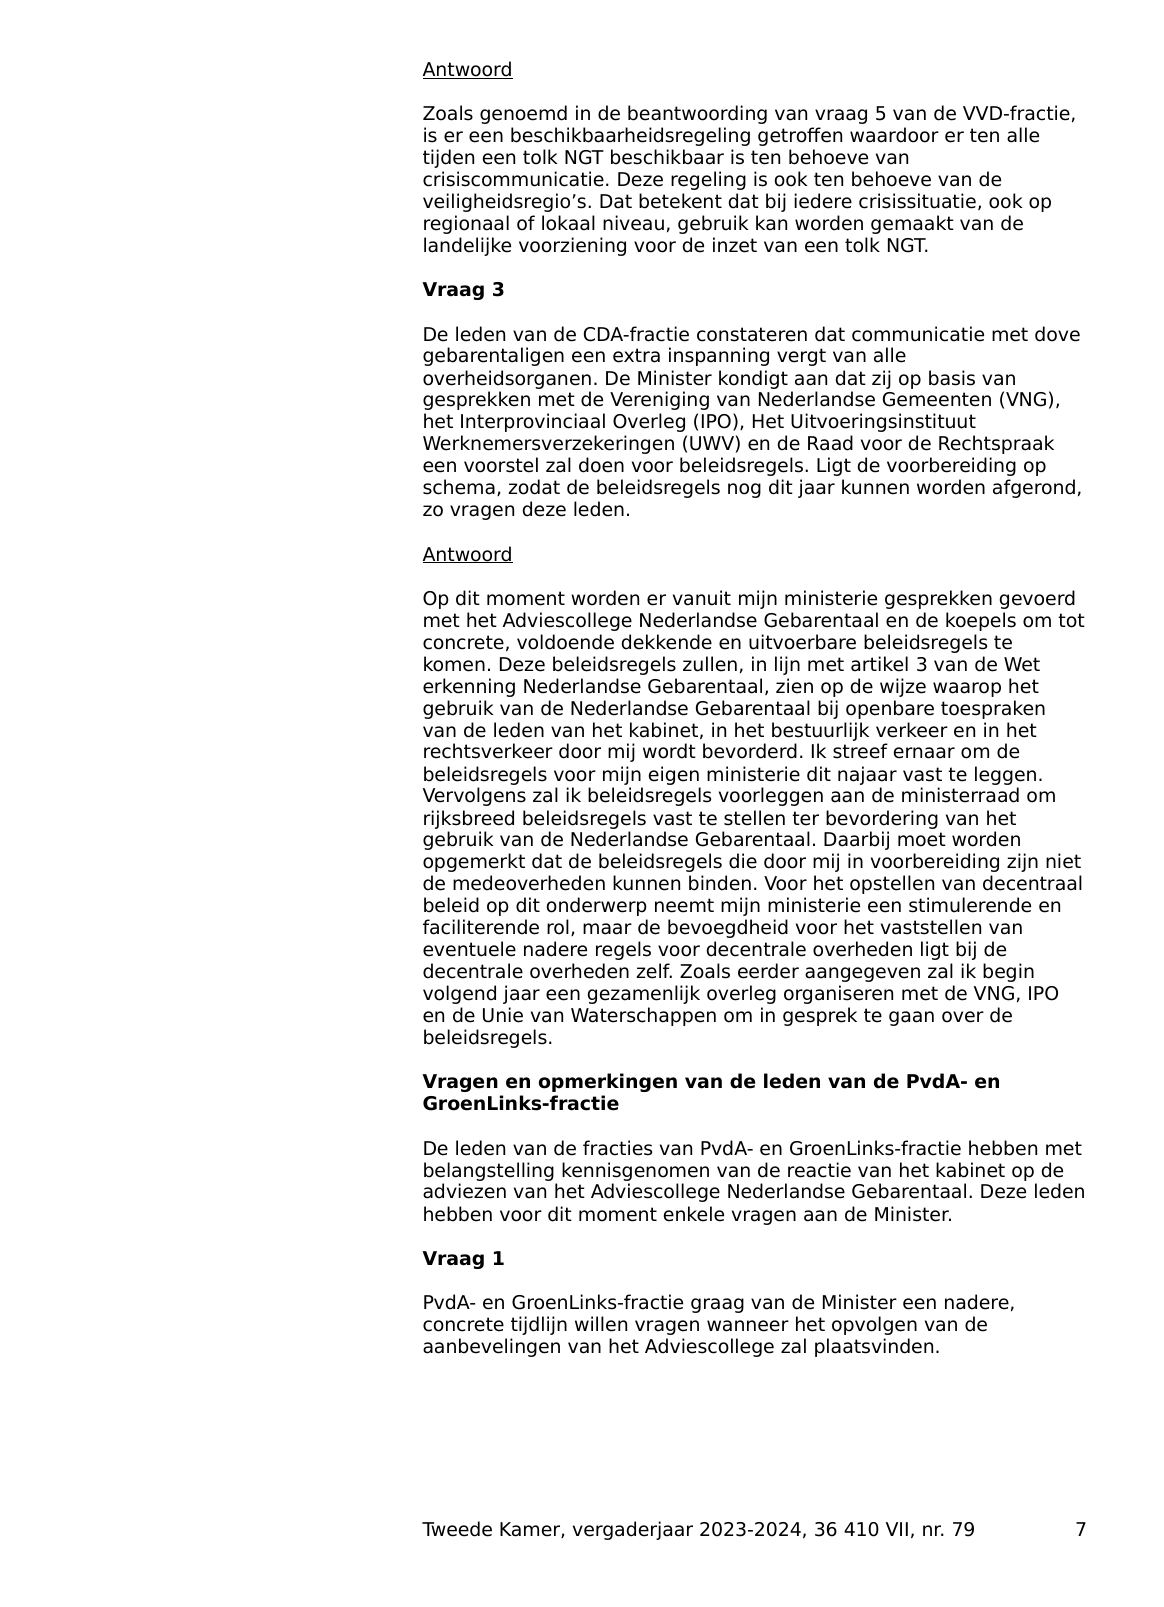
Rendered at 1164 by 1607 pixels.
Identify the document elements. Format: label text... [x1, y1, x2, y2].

subtitle Antwoord [422, 543, 1087, 565]
text PvdA- en GroenLinks-fractie graag van de Minister een nadere, concrete tijdlijn willen vragen wanneer het opvolgen van de aanbevelingen van het Adviescollege zal plaatsvinden. [422, 1292, 1087, 1358]
subtitle Vraag 3 [422, 279, 1087, 301]
subtitle Vragen en opmerkingen van de leden van de PvdA- en GroenLinks-fractie [422, 1071, 1087, 1115]
subtitle Antwoord [422, 59, 1087, 81]
text De leden van de fracties van PvdA- en GroenLinks-fractie hebben met belangstelling kennisgenomen van de reactie van het kabinet op de adviezen van het Adviescollege Nederlandse Gebarentaal. Deze leden hebben voor dit moment enkele vragen aan de Minister. [422, 1137, 1087, 1225]
text Zoals genoemd in de beantwoording van vraag 5 van de VVD-fractie, is er een beschikbaarheidsregeling getroffen waardoor er ten alle tijden een tolk NGT beschikbaar is ten behoeve van crisiscommunicatie. Deze regeling is ook ten behoeve van de veiligheidsregio’s. Dat betekent dat bij iedere crisissituatie, ook op regionaal of lokaal niveau, gebruik kan worden gemaakt van de landelijke voorziening voor de inzet van een tolk NGT. [422, 103, 1087, 257]
subtitle Vraag 1 [422, 1248, 1087, 1269]
text De leden van de CDA-fractie constateren dat communicatie met dove gebarentaligen een extra inspanning vergt van alle overheidsorganen. De Minister kondigt aan dat zij op basis van gesprekken met de Vereniging van Nederlandse Gemeenten (VNG), het Interprovinciaal Overleg (IPO), Het Uitvoeringsinstituut Werknemersverzekeringen (UWV) en de Raad voor de Rechtspraak een voorstel zal doen voor beleidsregels. Ligt de voorbereiding op schema, zodat de beleidsregels nog dit jaar kunnen worden afgerond, zo vragen deze leden. [422, 323, 1087, 521]
text Op dit moment worden er vanuit mijn ministerie gesprekken gevoerd met het Adviescollege Nederlandse Gebarentaal en de koepels om tot concrete, voldoende dekkende en uitvoerbare beleidsregels te komen. Deze beleidsregels zullen, in lijn met artikel 3 van de Wet erkenning Nederlandse Gebarentaal, zien op de wijze waarop het gebruik van de Nederlandse Gebarentaal bij openbare toespraken van de leden van het kabinet, in het bestuurlijk verkeer en in het rechtsverkeer door mij wordt bevorderd. Ik streef ernaar om de beleidsregels voor mijn eigen ministerie dit najaar vast te leggen. Vervolgens zal ik beleidsregels voorleggen aan de ministerraad om rijksbreed beleidsregels vast te stellen ter bevordering van het gebruik van de Nederlandse Gebarentaal. Daarbij moet worden opgemerkt dat de beleidsregels die door mij in voorbereiding zijn niet de medeoverheden kunnen binden. Voor het opstellen van decentraal beleid op dit onderwerp neemt mijn ministerie een stimulerende en faciliterende rol, maar de bevoegdheid voor het vaststellen van eventuele nadere regels voor decentrale overheden ligt bij de decentrale overheden zelf. Zoals eerder aangegeven zal ik begin volgend jaar een gezamenlijk overleg organiseren met de VNG, IPO en de Unie van Waterschappen om in gesprek te gaan over de beleidsregels. [422, 588, 1087, 1049]
